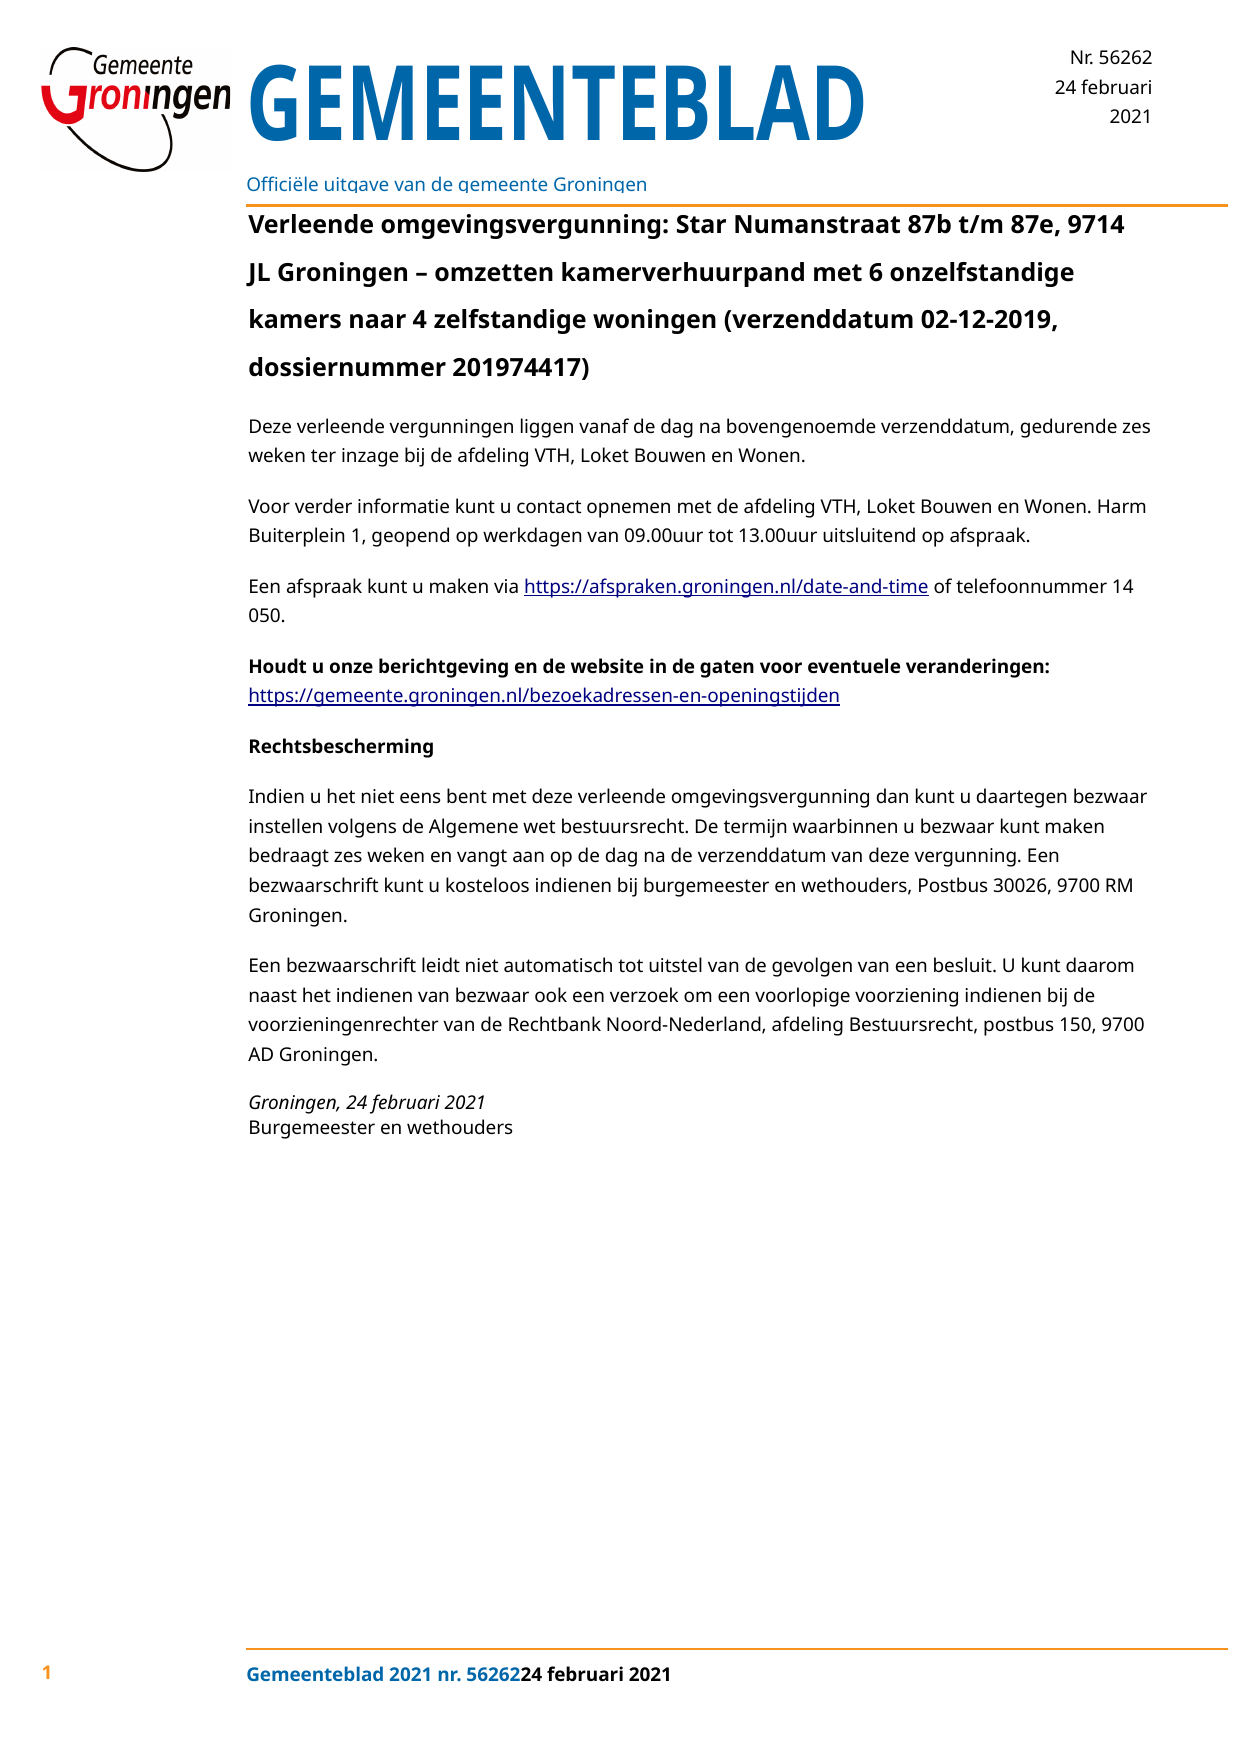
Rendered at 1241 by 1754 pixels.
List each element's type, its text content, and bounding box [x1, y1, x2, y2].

text Indien u het niet eens bent met deze verleende omgevingsvergunning dan kunt u daartegen bezwaar instellen volgens de Algemene wet bestuursrecht. De termijn waarbinnen u bezwaar kunt maken bedraagt zes weken en vangt aan op de dag na de verzenddatum van deze vergunning. Een bezwaarschrift kunt u kosteloos indienen bij burgemeester en wethouders, Postbus 30026, 9700 RM Groningen. [248, 783, 1152, 928]
text Een bezwaarschrift leidt niet automatisch tot uitstel van de gevolgen van een besluit. U kunt daarom naast het indienen van bezwaar ook een verzoek om een voorlopige voorziening indienen bij de voorzieningenrechter van de Rechtbank Noord-Nederland, afdeling Bestuursrecht, postbus 150, 9700 AD Groningen. [248, 952, 1152, 1067]
text Een afspraak kunt u maken via https://afspraken.groningen.nl/date-and-time of telefoonnummer 14 050. [248, 573, 1152, 628]
text Burgemeester en wethouders [248, 1114, 1152, 1140]
text Rechtsbescherming [248, 733, 1152, 759]
picture [41, 47, 231, 172]
text Groningen, 24 februari 2021 [248, 1089, 1152, 1114]
text Verleende omgevingsvergunning: Star Numanstraat 87b t/m 87e, 9714 JL Groningen – omzetten kamerverhuurpand met 6 onzelfstandige kamers naar 4 zelfstandige woningen (verzenddatum 02-12-2019, dossiernummer 201974417) [248, 207, 1152, 384]
text Houdt u onze berichtgeving en de website in de gaten voor eventuele veranderingen: https://gemeente.groningen.nl/bezoekadressen-en-openingstijden [248, 653, 1152, 708]
text Voor verder informatie kunt u contact opnemen met de afdeling VTH, Loket Bouwen en Wonen. Harm Buiterplein 1, geopend op werkdagen van 09.00uur tot 13.00uur uitsluitend op afspraak. [248, 493, 1152, 548]
text Deze verleende vergunningen liggen vanaf de dag na bovengenoemde verzenddatum, gedurende zes weken ter inzage bij de afdeling VTH, Loket Bouwen en Wonen. [248, 413, 1152, 468]
